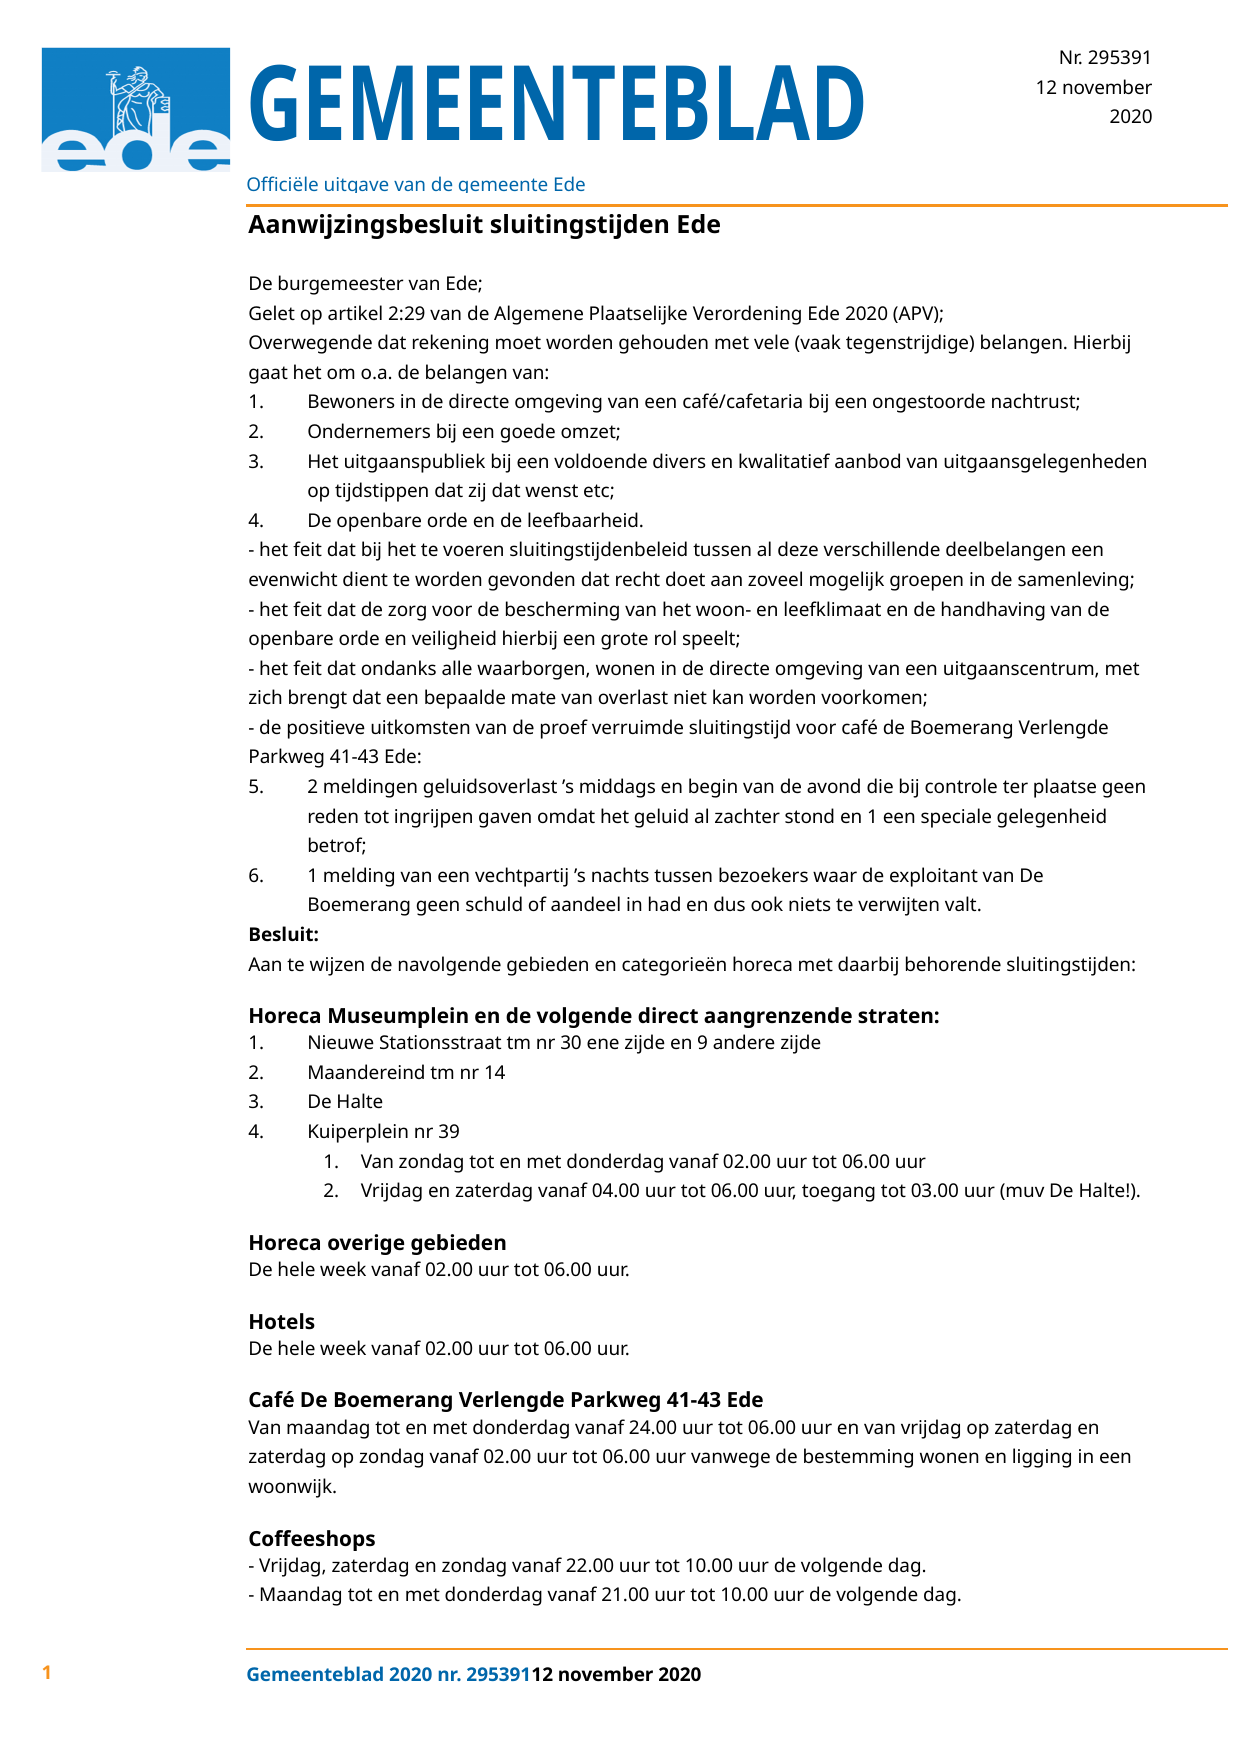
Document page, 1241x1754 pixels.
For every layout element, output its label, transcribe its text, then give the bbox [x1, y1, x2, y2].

text - Maandag tot en met donderdag vanaf 21.00 uur tot 10.00 uur de volgende dag. [248, 1582, 1152, 1607]
list 1 melding van een vechtpartij ’s nachts tussen bezoekers waar de exploitant van De Boemerang geen schuld of aandeel in had en dus ook niets te verwijten valt. [248, 862, 1152, 917]
text De burgemeester van Ede; [248, 270, 1152, 296]
list Nieuwe Stationsstraat tm nr 30 ene zijde en 9 andere zijde [248, 1029, 1152, 1055]
text Gelet op artikel 2:29 van de Algemene Plaatselijke Verordening Ede 2020 (APV); [248, 300, 1152, 326]
text - de positieve uitkomsten van de proef verruimde sluitingstijd voor café de Boemerang Verlengde Parkweg 41-43 Ede: [248, 714, 1152, 769]
list Van zondag tot en met donderdag vanaf 02.00 uur tot 06.00 uur [323, 1148, 1152, 1174]
text Aanwijzingsbesluit sluitingstijden Ede [248, 207, 1152, 241]
text Coffeeshops [248, 1524, 1152, 1552]
text - Vrijdag, zaterdag en zondag vanaf 22.00 uur tot 10.00 uur de volgende dag. [248, 1552, 1152, 1578]
text Besluit: [248, 921, 1152, 947]
text - het feit dat bij het te voeren sluitingstijdenbeleid tussen al deze verschillende deelbelangen een evenwicht dient te worden gevonden dat recht doet aan zoveel mogelijk groepen in de samenleving; [248, 537, 1152, 592]
picture [41, 47, 231, 172]
list De Halte [248, 1089, 1152, 1114]
text Café De Boemerang Verlengde Parkweg 41-43 Ede [248, 1386, 1152, 1414]
text Hotels [248, 1307, 1152, 1335]
text - het feit dat de zorg voor de bescherming van het woon- en leefklimaat en de handhaving van de openbare orde en veiligheid hierbij een grote rol speelt; [248, 596, 1152, 651]
list Bewoners in de directe omgeving van een café/cafetaria bij een ongestoorde nachtrust; [248, 389, 1152, 414]
text - het feit dat ondanks alle waarborgen, wonen in de directe omgeving van een uitgaanscentrum, met zich brengt dat een bepaalde mate van overlast niet kan worden voorkomen; [248, 655, 1152, 710]
list Vrijdag en zaterdag vanaf 04.00 uur tot 06.00 uur, toegang tot 03.00 uur (muv De Halte!). [323, 1177, 1152, 1203]
text De hele week vanaf 02.00 uur tot 06.00 uur. [248, 1256, 1152, 1282]
list Ondernemers bij een goede omzet; [248, 418, 1152, 444]
text Aan te wijzen de navolgende gebieden en categorieën horeca met daarbij behorende sluitingstijden: [248, 951, 1152, 976]
text De hele week vanaf 02.00 uur tot 06.00 uur. [248, 1335, 1152, 1361]
text Van maandag tot en met donderdag vanaf 24.00 uur tot 06.00 uur en van vrijdag op zaterdag en zaterdag op zondag vanaf 02.00 uur tot 06.00 uur vanwege de bestemming wonen en ligging in een woonwijk. [248, 1414, 1152, 1499]
list Kuiperplein nr 39 [248, 1118, 1152, 1144]
list Het uitgaanspubliek bij een voldoende divers en kwalitatief aanbod van uitgaansgelegenheden op tijdstippen dat zij dat wenst etc; [248, 448, 1152, 503]
text Horeca Museumplein en de volgende direct aangrenzende straten: [248, 1001, 1152, 1029]
list De openbare orde en de leefbaarheid. [248, 507, 1152, 533]
list Maandereind tm nr 14 [248, 1059, 1152, 1085]
list 2 meldingen geluidsoverlast ’s middags en begin van de avond die bij controle ter plaatse geen reden tot ingrijpen gaven omdat het geluid al zachter stond en 1 een speciale gelegenheid betrof; [248, 773, 1152, 858]
text Horeca overige gebieden [248, 1228, 1152, 1256]
text Overwegende dat rekening moet worden gehouden met vele (vaak tegenstrijdige) belangen. Hierbij gaat het om o.a. de belangen van: [248, 329, 1152, 385]
